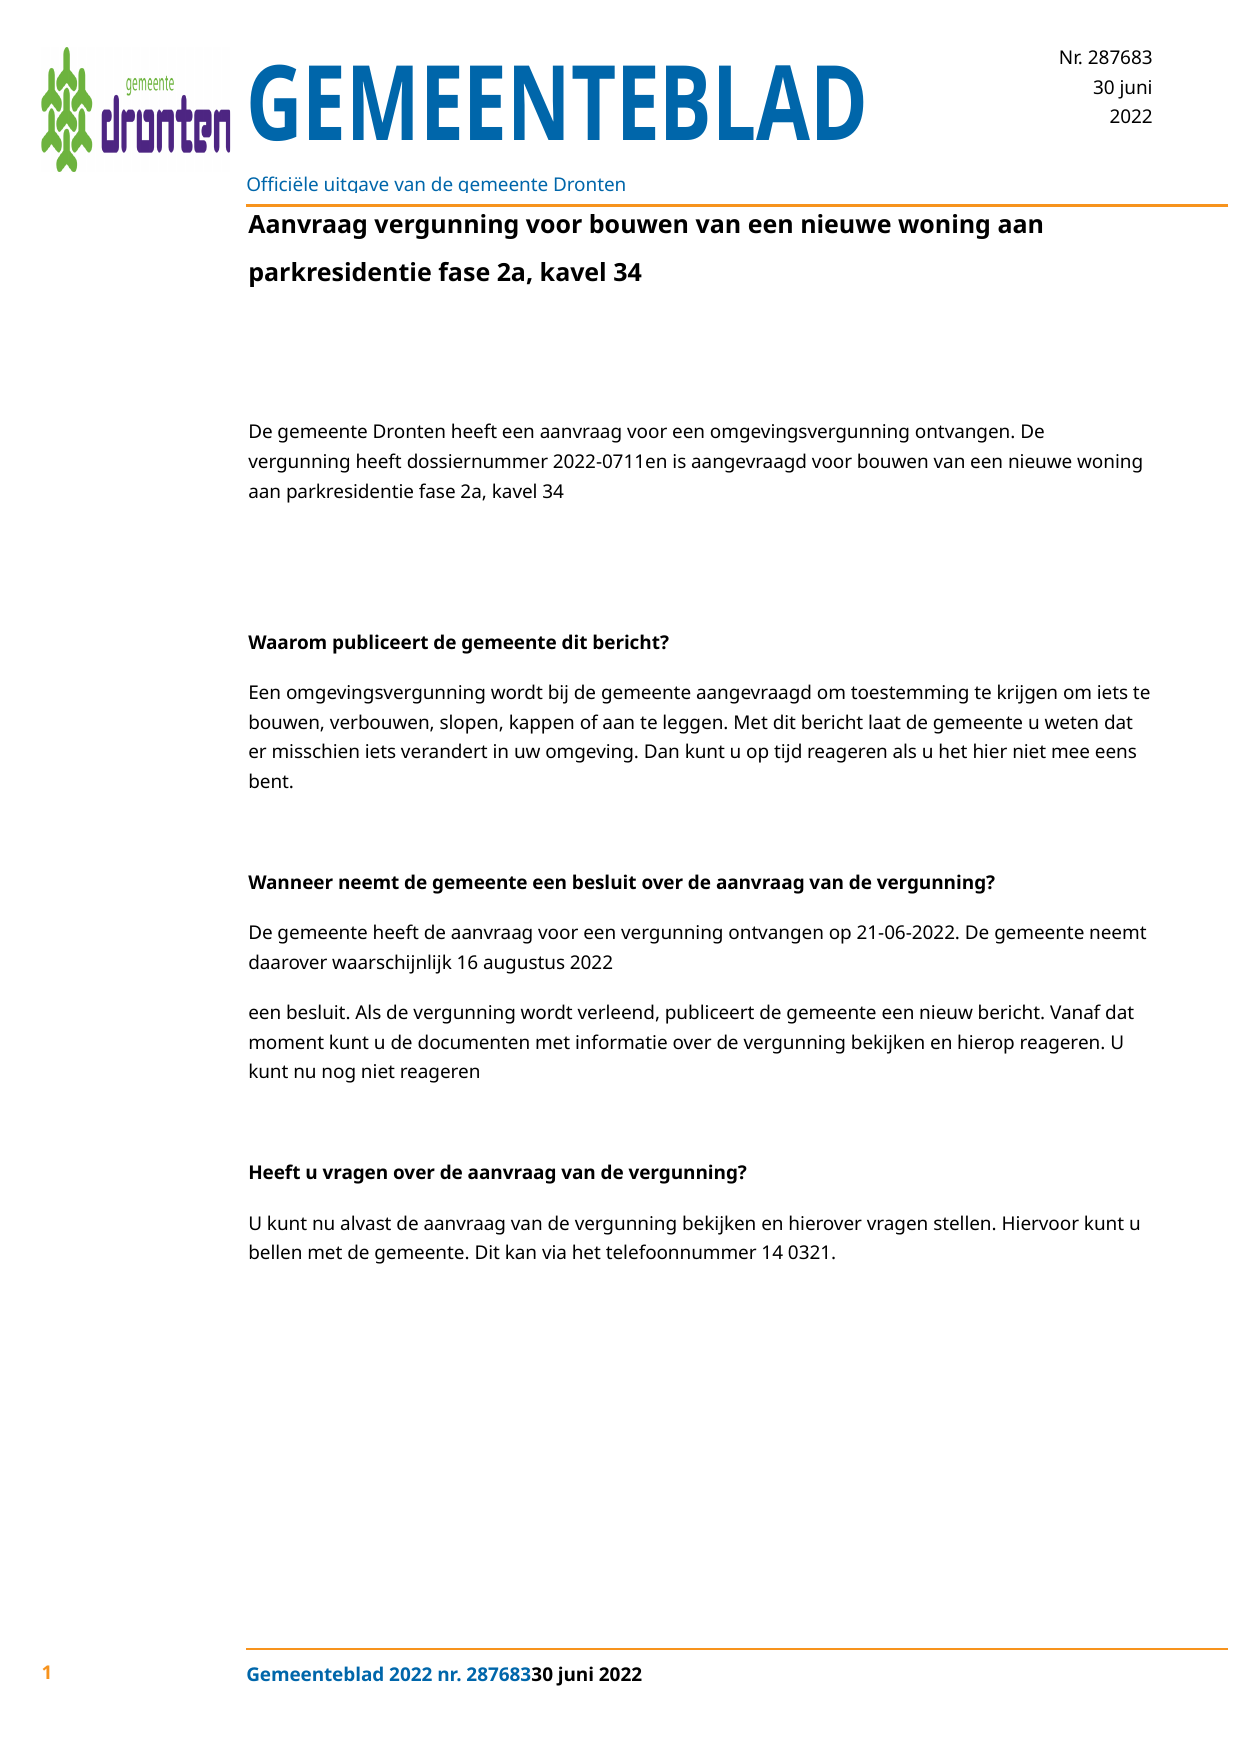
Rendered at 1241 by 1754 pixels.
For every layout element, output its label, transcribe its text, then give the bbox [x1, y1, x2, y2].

text Een omgevingsvergunning wordt bij de gemeente aangevraagd om toestemming te krijgen om iets te bouwen, verbouwen, slopen, kappen of aan te leggen. Met dit bericht laat de gemeente u weten dat er misschien iets verandert in uw omgeving. Dan kunt u op tijd reageren als u het hier niet mee eens bent. [248, 679, 1152, 794]
text De gemeente Dronten heeft een aanvraag voor een omgevingsvergunning ontvangen. De vergunning heeft dossiernummer 2022-0711en is aangevraagd voor bouwen van een nieuwe woning aan parkresidentie fase 2a, kavel 34 [248, 419, 1152, 504]
text U kunt nu alvast de aanvraag van de vergunning bekijken en hierover vragen stellen. Hiervoor kunt u bellen met de gemeente. Dit kan via het telefoonnummer 14 0321. [248, 1210, 1152, 1265]
text Wanneer neemt de gemeente een besluit over de aanvraag van de vergunning? [248, 869, 1152, 895]
picture [41, 47, 231, 172]
text De gemeente heeft de aanvraag voor een vergunning ontvangen op 21-06-2022. De gemeente neemt daarover waarschijnlijk 16 augustus 2022 [248, 919, 1152, 975]
text Heeft u vragen over de aanvraag van de vergunning? [248, 1159, 1152, 1185]
text Waarom publiceert de gemeente dit bericht? [248, 629, 1152, 655]
text een besluit. Als de vergunning wordt verleend, publiceert de gemeente een nieuw bericht. Vanaf dat moment kunt u de documenten met informatie over de vergunning bekijken en hierop reageren. U kunt nu nog niet reageren [248, 999, 1152, 1084]
text Aanvraag vergunning voor bouwen van een nieuwe woning aan parkresidentie fase 2a, kavel 34 [248, 207, 1152, 288]
